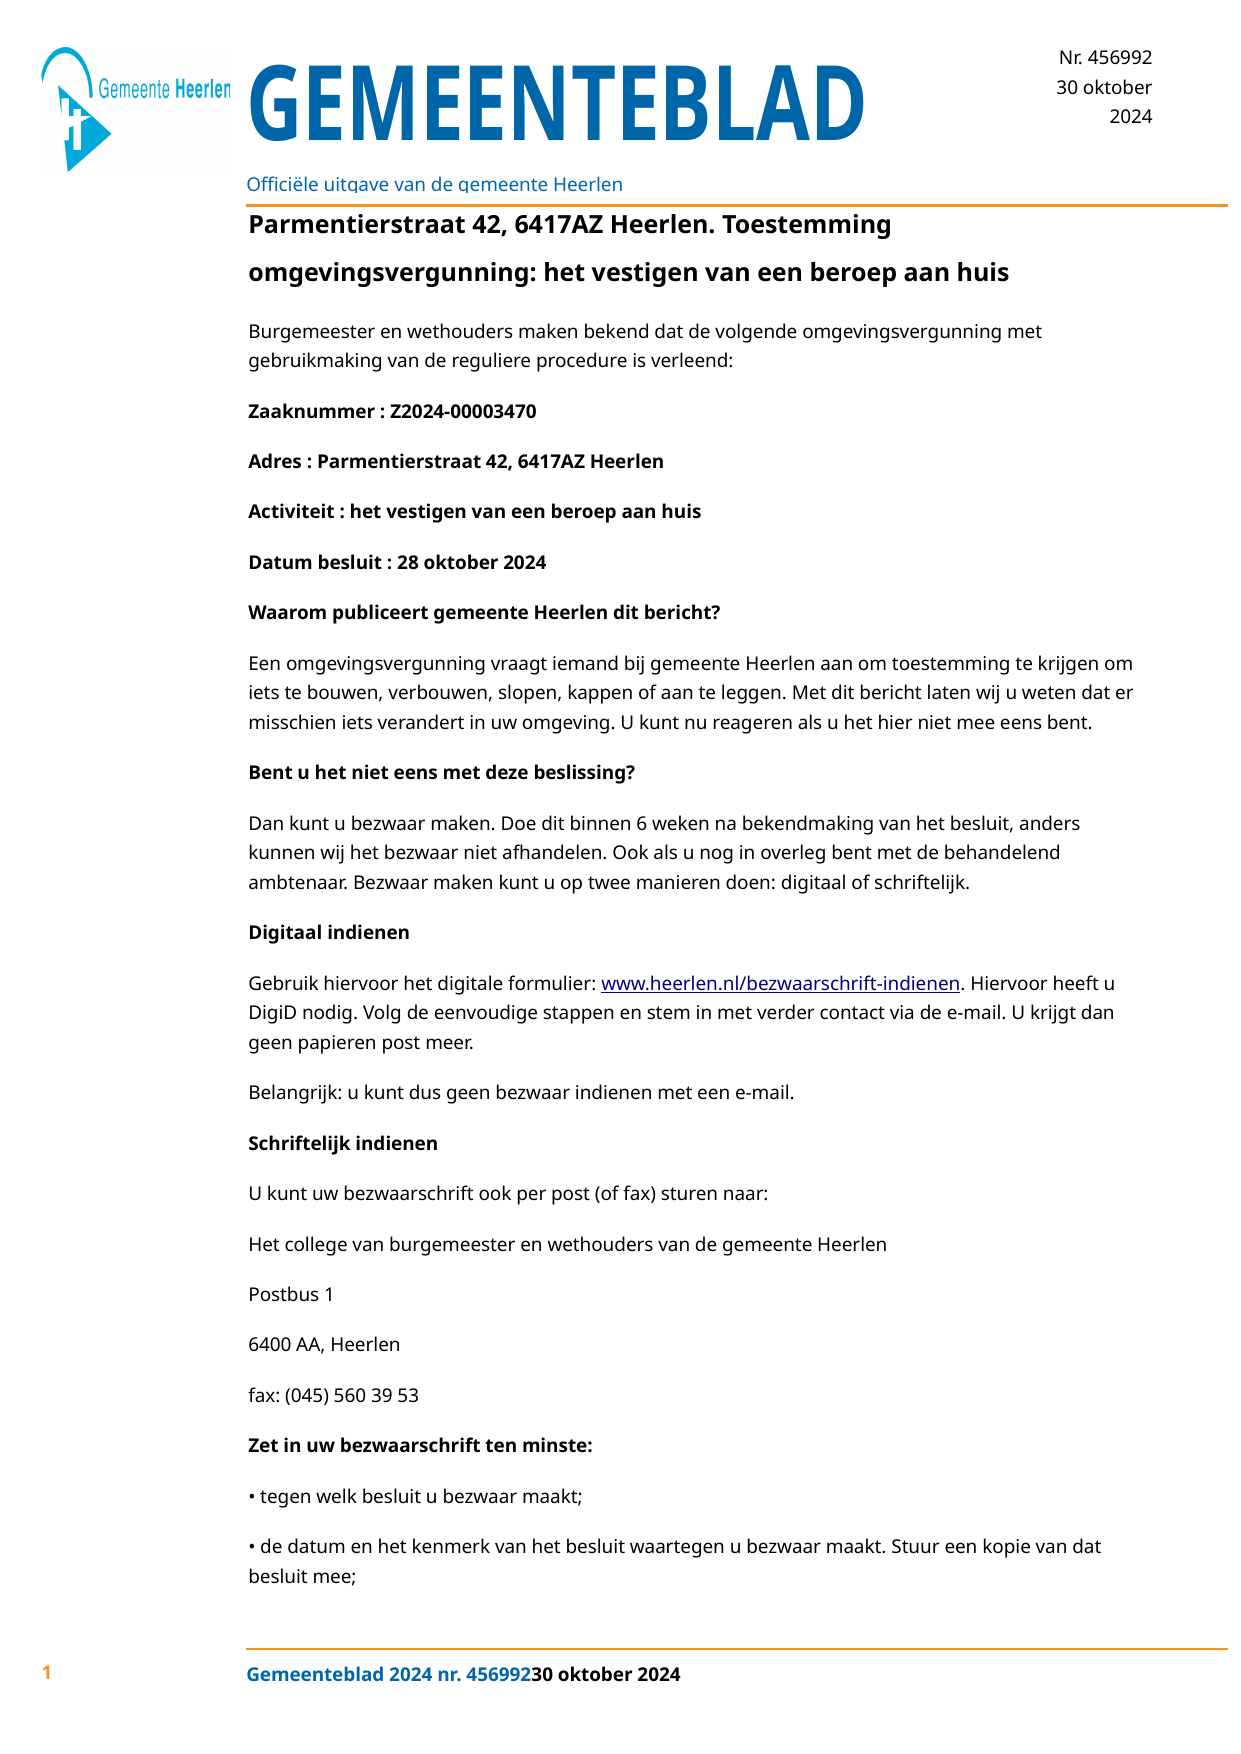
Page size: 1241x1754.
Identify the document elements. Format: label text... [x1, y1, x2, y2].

text Bent u het niet eens met deze beslissing? [248, 759, 1152, 785]
text Adres : Parmentierstraat 42, 6417AZ Heerlen [248, 448, 1152, 474]
text Postbus 1 [248, 1281, 1152, 1307]
text Dan kunt u bezwaar maken. Doe dit binnen 6 weken na bekendmaking van het besluit, anders kunnen wij het bezwaar niet afhandelen. Ook als u nog in overleg bent met de behandelend ambtenaar. Bezwaar maken kunt u op twee manieren doen: digitaal of schriftelijk. [248, 810, 1152, 895]
text Belangrijk: u kunt dus geen bezwaar indienen met een e-mail. [248, 1079, 1152, 1105]
picture [41, 47, 231, 172]
text • tegen welk besluit u bezwaar maakt; [248, 1483, 1152, 1509]
text Het college van burgemeester en wethouders van de gemeente Heerlen [248, 1231, 1152, 1257]
text Datum besluit : 28 oktober 2024 [248, 549, 1152, 575]
text • de datum en het kenmerk van het besluit waartegen u bezwaar maakt. Stuur een kopie van dat besluit mee; [248, 1533, 1152, 1589]
text Activiteit : het vestigen van een beroep aan huis [248, 499, 1152, 524]
text Zet in uw bezwaarschrift ten minste: [248, 1432, 1152, 1458]
text 6400 AA, Heerlen [248, 1332, 1152, 1357]
picture [41, 47, 59, 70]
text Een omgevingsvergunning vraagt iemand bij gemeente Heerlen aan om toestemming te krijgen om iets te bouwen, verbouwen, slopen, kappen of aan te leggen. Met dit bericht laten wij u weten dat er misschien iets verandert in uw omgeving. U kunt nu reageren als u het hier niet mee eens bent. [248, 650, 1152, 735]
text fax: (045) 560 39 53 [248, 1382, 1152, 1408]
text Zaaknummer : Z2024-00003470 [248, 398, 1152, 424]
text Gebruik hiervoor het digitale formulier: www.heerlen.nl/bezwaarschrift-indienen. Hiervoor heeft u DigiD nodig. Volg de eenvoudige stappen en stem in met verder contact via de e-mail. U krijgt dan geen papieren post meer. [248, 970, 1152, 1055]
text Waarom publiceert gemeente Heerlen dit bericht? [248, 599, 1152, 625]
text U kunt uw bezwaarschrift ook per post (of fax) sturen naar: [248, 1180, 1152, 1206]
text Parmentierstraat 42, 6417AZ Heerlen. Toestemming omgevingsvergunning: het vestigen van een beroep aan huis [248, 207, 1152, 288]
text Digitaal indienen [248, 919, 1152, 945]
text Burgemeester en wethouders maken bekend dat de volgende omgevingsvergunning met gebruikmaking van de reguliere procedure is verleend: [248, 318, 1152, 373]
text Schriftelijk indienen [248, 1130, 1152, 1156]
